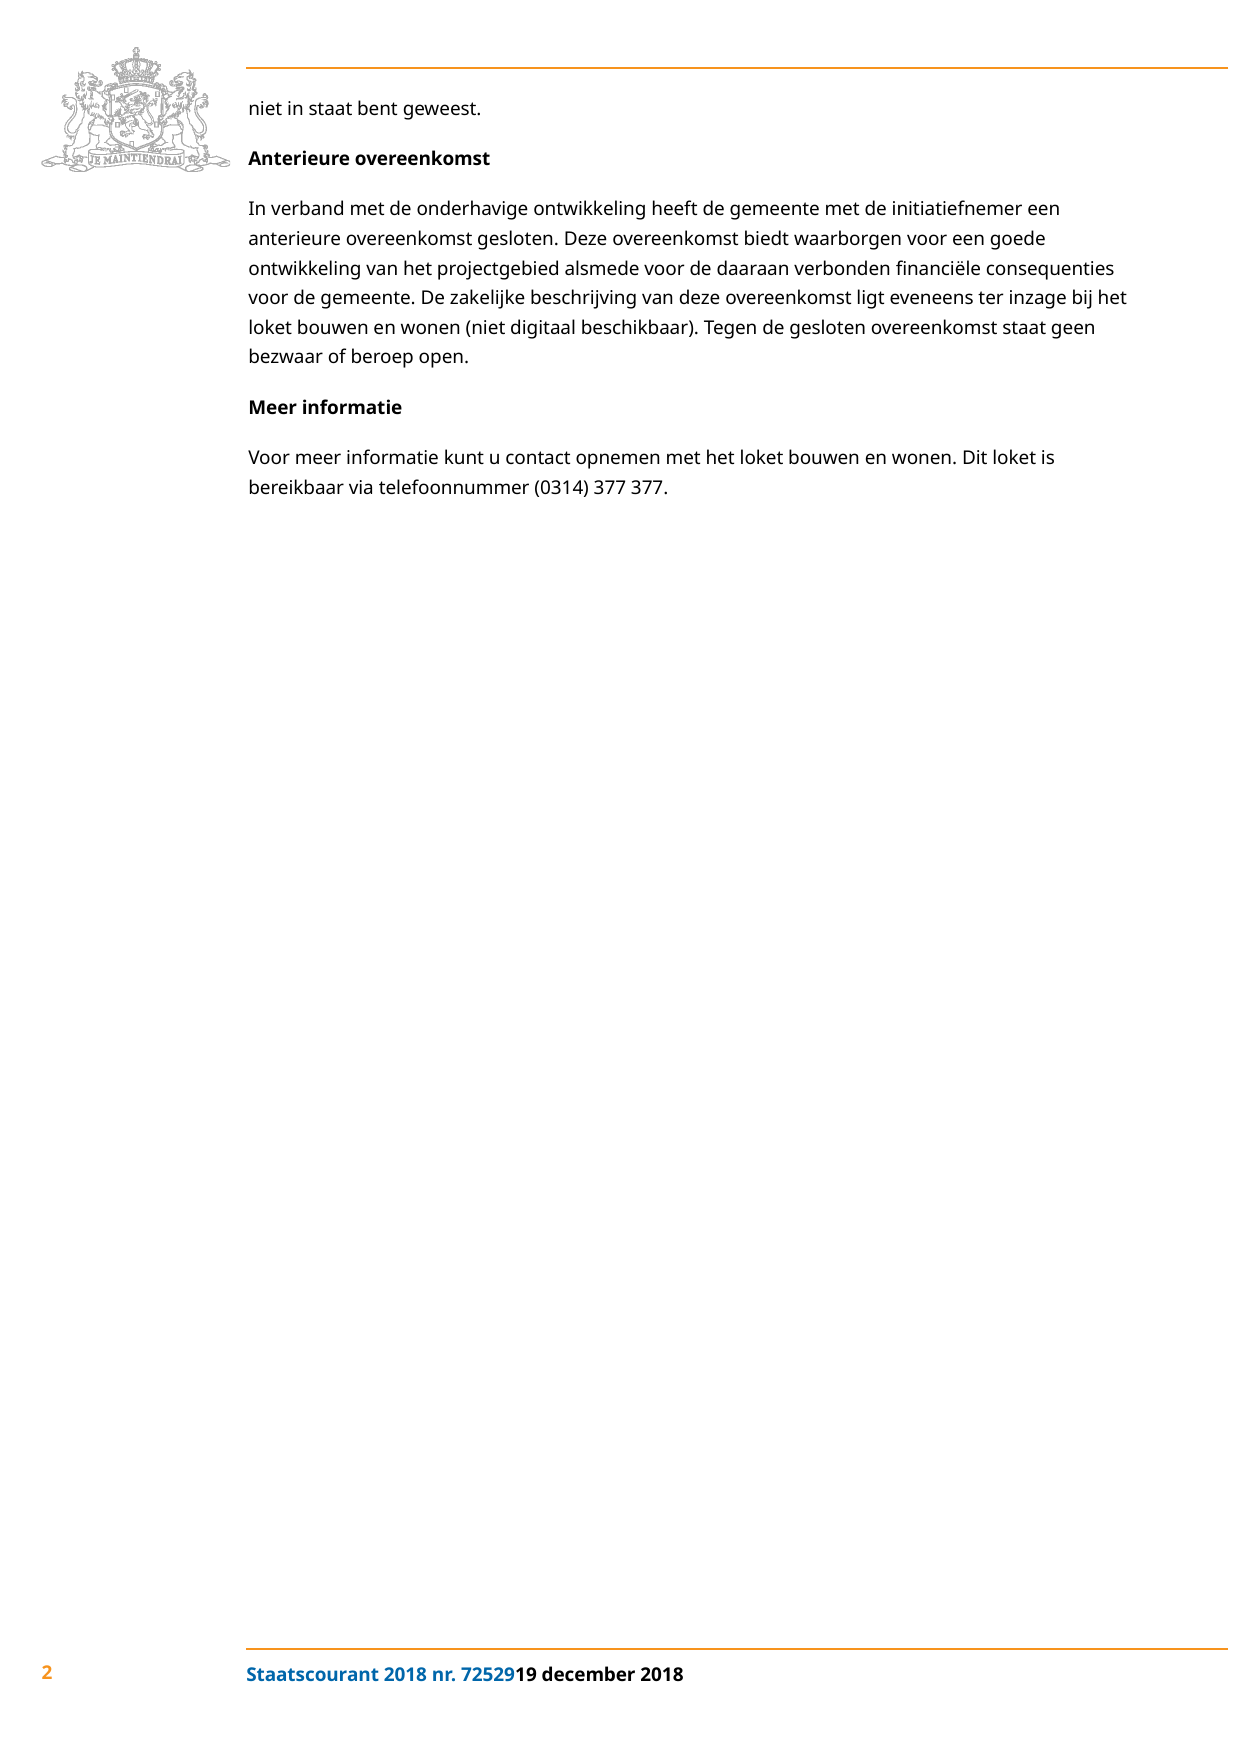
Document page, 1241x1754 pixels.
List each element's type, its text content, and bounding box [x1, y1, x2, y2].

text Meer informatie [248, 394, 1152, 420]
text Anterieure overeenkomst [248, 145, 1152, 171]
text Voor meer informatie kunt u contact opnemen met het loket bouwen en wonen. Dit loket is bereikbaar via telefoonnummer (0314) 377 377. [248, 444, 1152, 500]
text niet in staat bent geweest. [248, 95, 1152, 121]
text In verband met de onderhavige ontwikkeling heeft de gemeente met de initiatiefnemer een anterieure overeenkomst gesloten. Deze overeenkomst biedt waarborgen voor een goede ontwikkeling van het projectgebied alsmede voor de daaraan verbonden financiële consequenties voor de gemeente. De zakelijke beschrijving van deze overeenkomst ligt eveneens ter inzage bij het loket bouwen en wonen (niet digitaal beschikbaar). Tegen de gesloten overeenkomst staat geen bezwaar of beroep open. [248, 196, 1152, 369]
picture [41, 47, 231, 172]
